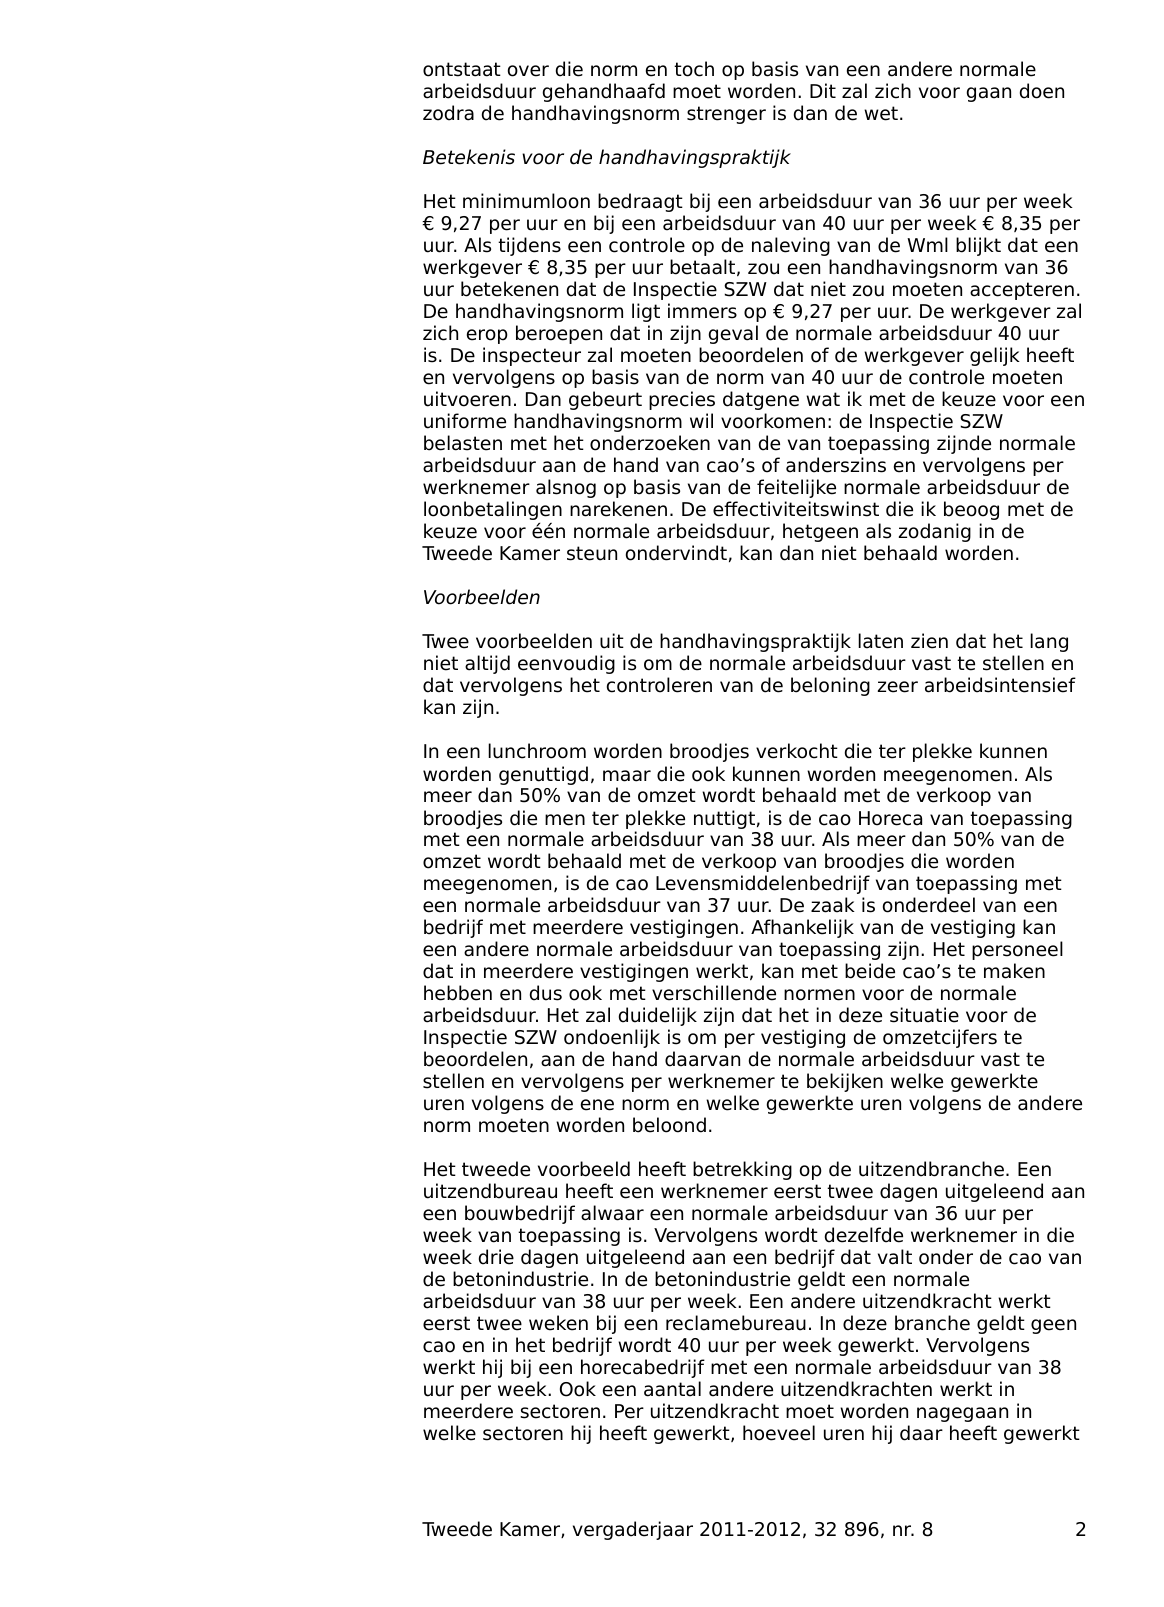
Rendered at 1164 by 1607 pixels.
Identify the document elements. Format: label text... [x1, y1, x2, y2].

text Het tweede voorbeeld heeft betrekking op de uitzendbranche. Een uitzendbureau heeft een werknemer eerst twee dagen uitgeleend aan een bouwbedrijf alwaar een normale arbeidsduur van 36 uur per week van toepassing is. Vervolgens wordt dezelfde werknemer in die week drie dagen uitgeleend aan een bedrijf dat valt onder de cao van de betonindustrie. In de betonindustrie geldt een normale arbeidsduur van 38 uur per week. Een andere uitzendkracht werkt eerst twee weken bij een reclamebureau. In deze branche geldt geen cao en in het bedrijf wordt 40 uur per week gewerkt. Vervolgens werkt hij bij een horecabedrijf met een normale arbeidsduur van 38 uur per week. Ook een aantal andere uitzendkrachten werkt in meerdere sectoren. Per uitzendkracht moet worden nagegaan in welke sectoren hij heeft gewerkt, hoeveel uren hij daar heeft gewerkt [422, 1159, 1087, 1445]
text Het minimumloon bedraagt bij een arbeidsduur van 36 uur per week € 9,27 per uur en bij een arbeidsduur van 40 uur per week € 8,35 per uur. Als tijdens een controle op de naleving van de Wml blijkt dat een werkgever € 8,35 per uur betaalt, zou een handhavingsnorm van 36 uur betekenen dat de Inspectie SZW dat niet zou moeten accepteren. De handhavingsnorm ligt immers op € 9,27 per uur. De werkgever zal zich erop beroepen dat in zijn geval de normale arbeidsduur 40 uur is. De inspecteur zal moeten beoordelen of de werkgever gelijk heeft en vervolgens op basis van de norm van 40 uur de controle moeten uitvoeren. Dan gebeurt precies datgene wat ik met de keuze voor een uniforme handhavingsnorm wil voorkomen: de Inspectie SZW belasten met het onderzoeken van de van toepassing zijnde normale arbeidsduur aan de hand van cao’s of anderszins en vervolgens per werknemer alsnog op basis van de feitelijke normale arbeidsduur de loonbetalingen narekenen. De effectiviteitswinst die ik beoog met de keuze voor één normale arbeidsduur, hetgeen als zodanig in de Tweede Kamer steun ondervindt, kan dan niet behaald worden. [422, 191, 1087, 565]
subtitle Voorbeelden [422, 587, 1087, 609]
text ontstaat over die norm en toch op basis van een andere normale arbeidsduur gehandhaafd moet worden. Dit zal zich voor gaan doen zodra de handhavingsnorm strenger is dan de wet. [422, 59, 1087, 125]
subtitle Betekenis voor de handhavingspraktijk [422, 147, 1087, 169]
text Twee voorbeelden uit de handhavingspraktijk laten zien dat het lang niet altijd eenvoudig is om de normale arbeidsduur vast te stellen en dat vervolgens het controleren van de beloning zeer arbeidsintensief kan zijn. [422, 631, 1087, 719]
text In een lunchroom worden broodjes verkocht die ter plekke kunnen worden genuttigd, maar die ook kunnen worden meegenomen. Als meer dan 50% van de omzet wordt behaald met de verkoop van broodjes die men ter plekke nuttigt, is de cao Horeca van toepassing met een normale arbeidsduur van 38 uur. Als meer dan 50% van de omzet wordt behaald met de verkoop van broodjes die worden meegenomen, is de cao Levensmiddelenbedrijf van toepassing met een normale arbeidsduur van 37 uur. De zaak is onderdeel van een bedrijf met meerdere vestigingen. Afhankelijk van de vestiging kan een andere normale arbeidsduur van toepassing zijn. Het personeel dat in meerdere vestigingen werkt, kan met beide cao’s te maken hebben en dus ook met verschillende normen voor de normale arbeidsduur. Het zal duidelijk zijn dat het in deze situatie voor de Inspectie SZW ondoenlijk is om per vestiging de omzetcijfers te beoordelen, aan de hand daarvan de normale arbeidsduur vast te stellen en vervolgens per werknemer te bekijken welke gewerkte uren volgens de ene norm en welke gewerkte uren volgens de andere norm moeten worden beloond. [422, 741, 1087, 1137]
